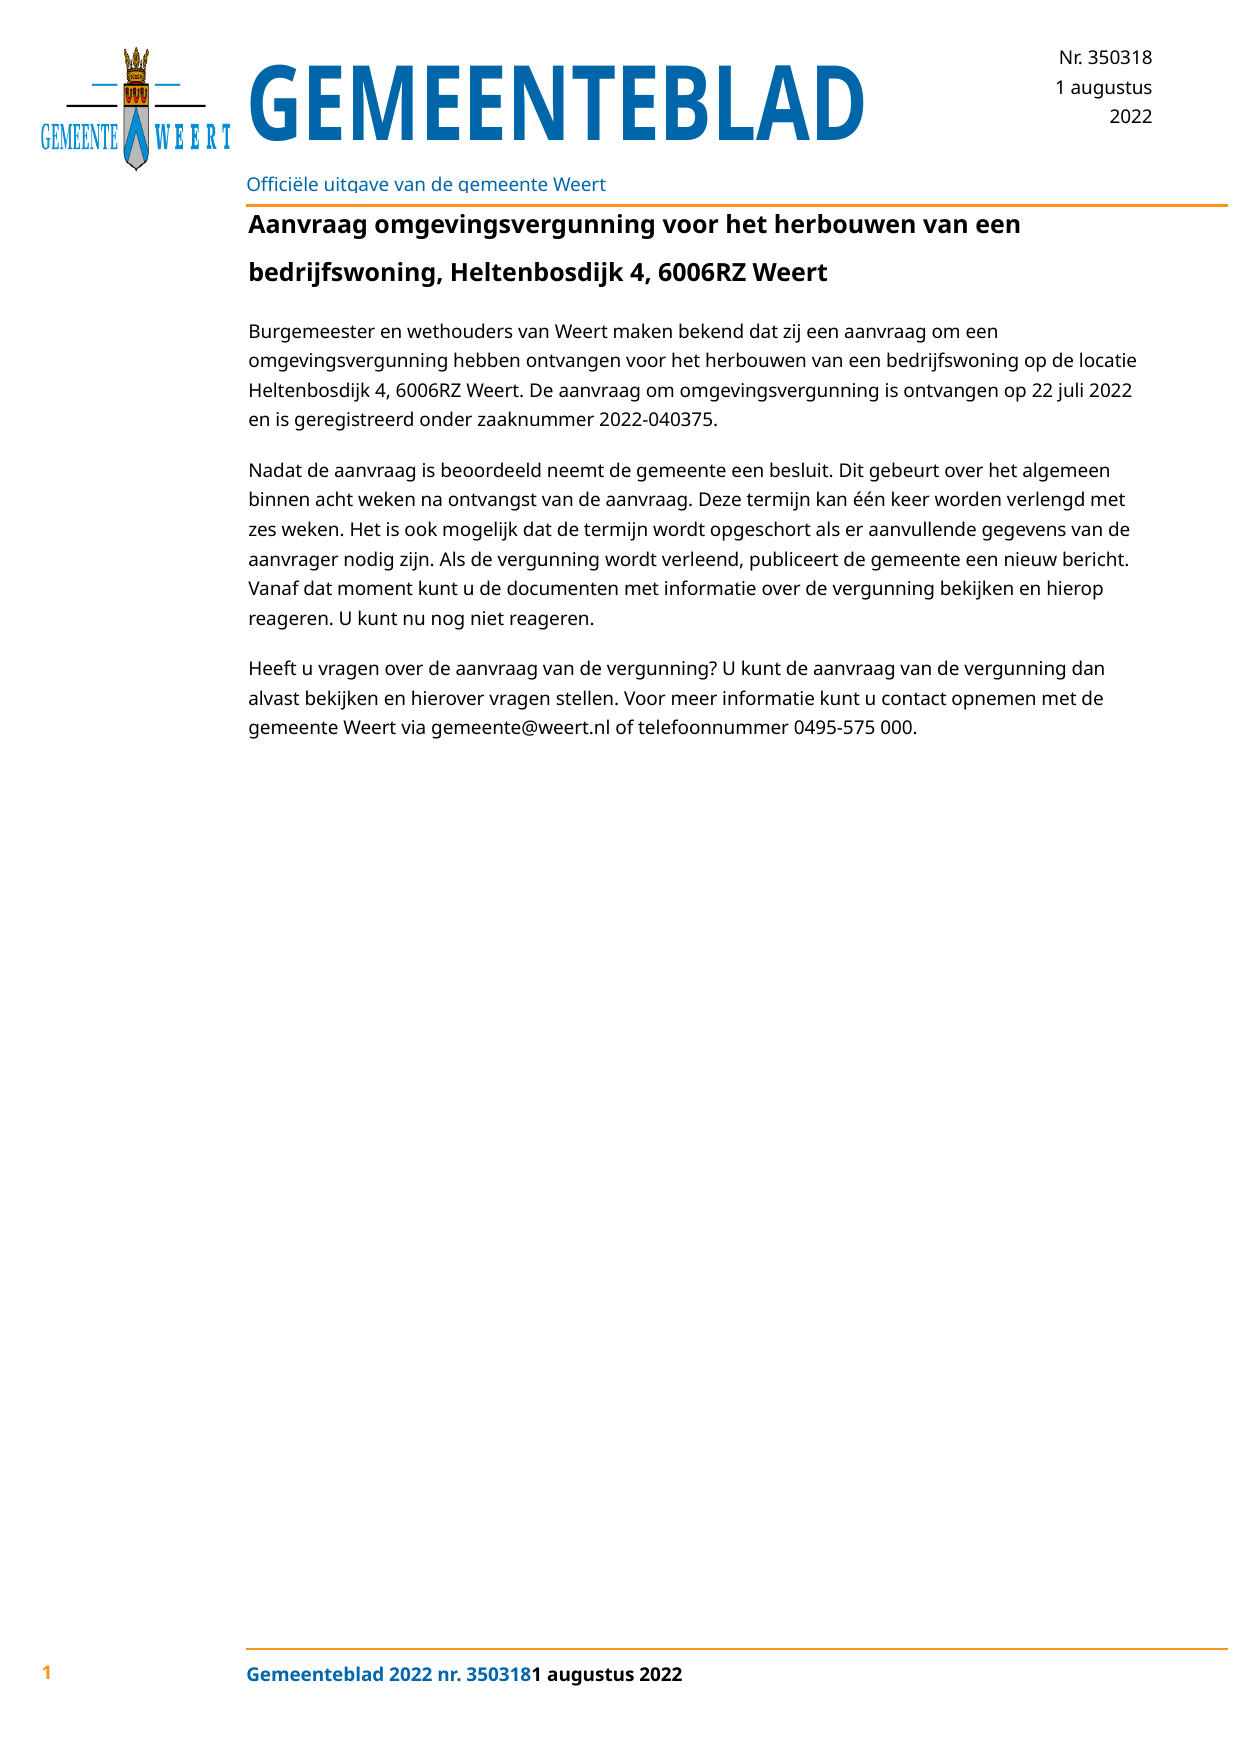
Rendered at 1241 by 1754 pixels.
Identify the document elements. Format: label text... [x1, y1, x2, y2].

text Burgemeester en wethouders van Weert maken bekend dat zij een aanvraag om een omgevingsvergunning hebben ontvangen voor het herbouwen van een bedrijfswoning op de locatie Heltenbosdijk 4, 6006RZ Weert. De aanvraag om omgevingsvergunning is ontvangen op 22 juli 2022 en is geregistreerd onder zaaknummer 2022-040375. [248, 318, 1152, 432]
text Heeft u vragen over de aanvraag van de vergunning? U kunt de aanvraag van de vergunning dan alvast bekijken en hierover vragen stellen. Voor meer informatie kunt u contact opnemen met de gemeente Weert via gemeente@weert.nl of telefoonnummer 0495-575 000. [248, 655, 1152, 740]
text Nadat de aanvraag is beoordeeld neemt de gemeente een besluit. Dit gebeurt over het algemeen binnen acht weken na ontvangst van de aanvraag. Deze termijn kan één keer worden verlengd met zes weken. Het is ook mogelijk dat de termijn wordt opgeschort als er aanvullende gegevens van de aanvrager nodig zijn. Als de vergunning wordt verleend, publiceert de gemeente een nieuw bericht. Vanaf dat moment kunt u de documenten met informatie over de vergunning bekijken en hierop reageren. U kunt nu nog niet reageren. [248, 457, 1152, 631]
text Aanvraag omgevingsvergunning voor het herbouwen van een bedrijfswoning, Heltenbosdijk 4, 6006RZ Weert [248, 207, 1152, 288]
picture [41, 47, 231, 172]
